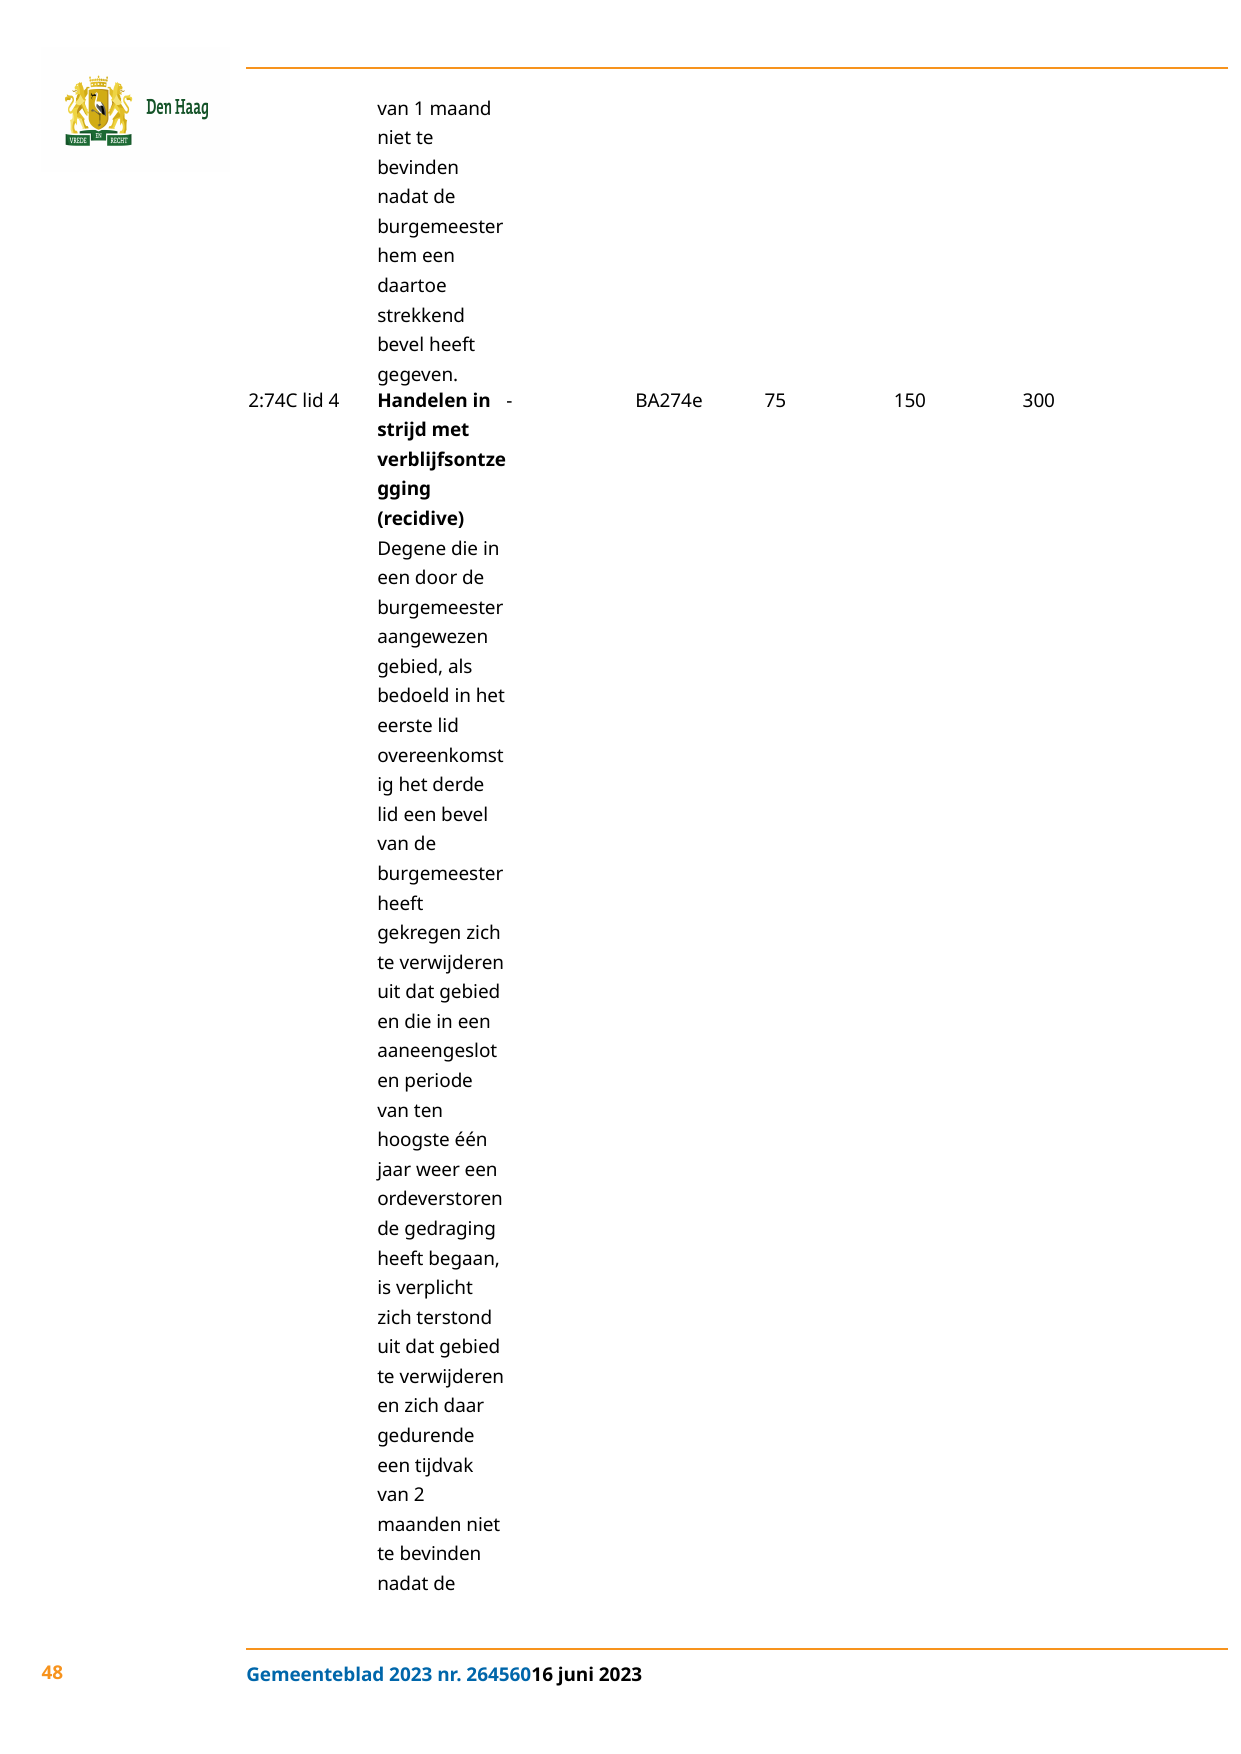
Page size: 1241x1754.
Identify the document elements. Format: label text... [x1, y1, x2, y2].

table_cell [1023, 95, 1152, 387]
table_cell [894, 95, 1022, 387]
table_cell 2:74C lid 4 [248, 387, 377, 1596]
table_cell BA274e [635, 387, 764, 1596]
table_cell - [506, 387, 635, 1596]
table_cell [764, 95, 893, 387]
table_cell 75 [764, 387, 893, 1596]
table_cell [635, 95, 764, 387]
table_cell 150 [894, 387, 1022, 1596]
table_cell [248, 95, 377, 387]
picture [41, 47, 231, 172]
table_cell 300 [1023, 387, 1152, 1596]
table_cell - [506, 95, 635, 387]
table_cell van 1 maand niet te bevinden nadat de burgemeester hem een daartoe strekkend bevel heeft gegeven. [377, 95, 506, 387]
table_cell Handelen in strijd met verblijfsontzegging (recidive) Degene die in een door de burgemeester aangewezen gebied, als bedoeld in het eerste lid overeenkomstig het derde lid een bevel van de burgemeester heeft gekregen zich te verwijderen uit dat gebied en die in een aaneengesloten periode van ten hoogste één jaar weer een ordeverstorende gedraging heeft begaan, is verplicht zich terstond uit dat gebied te verwijderen en zich daar gedurende een tijdvak van 2 maanden niet te bevinden nadat de [377, 387, 506, 1596]
